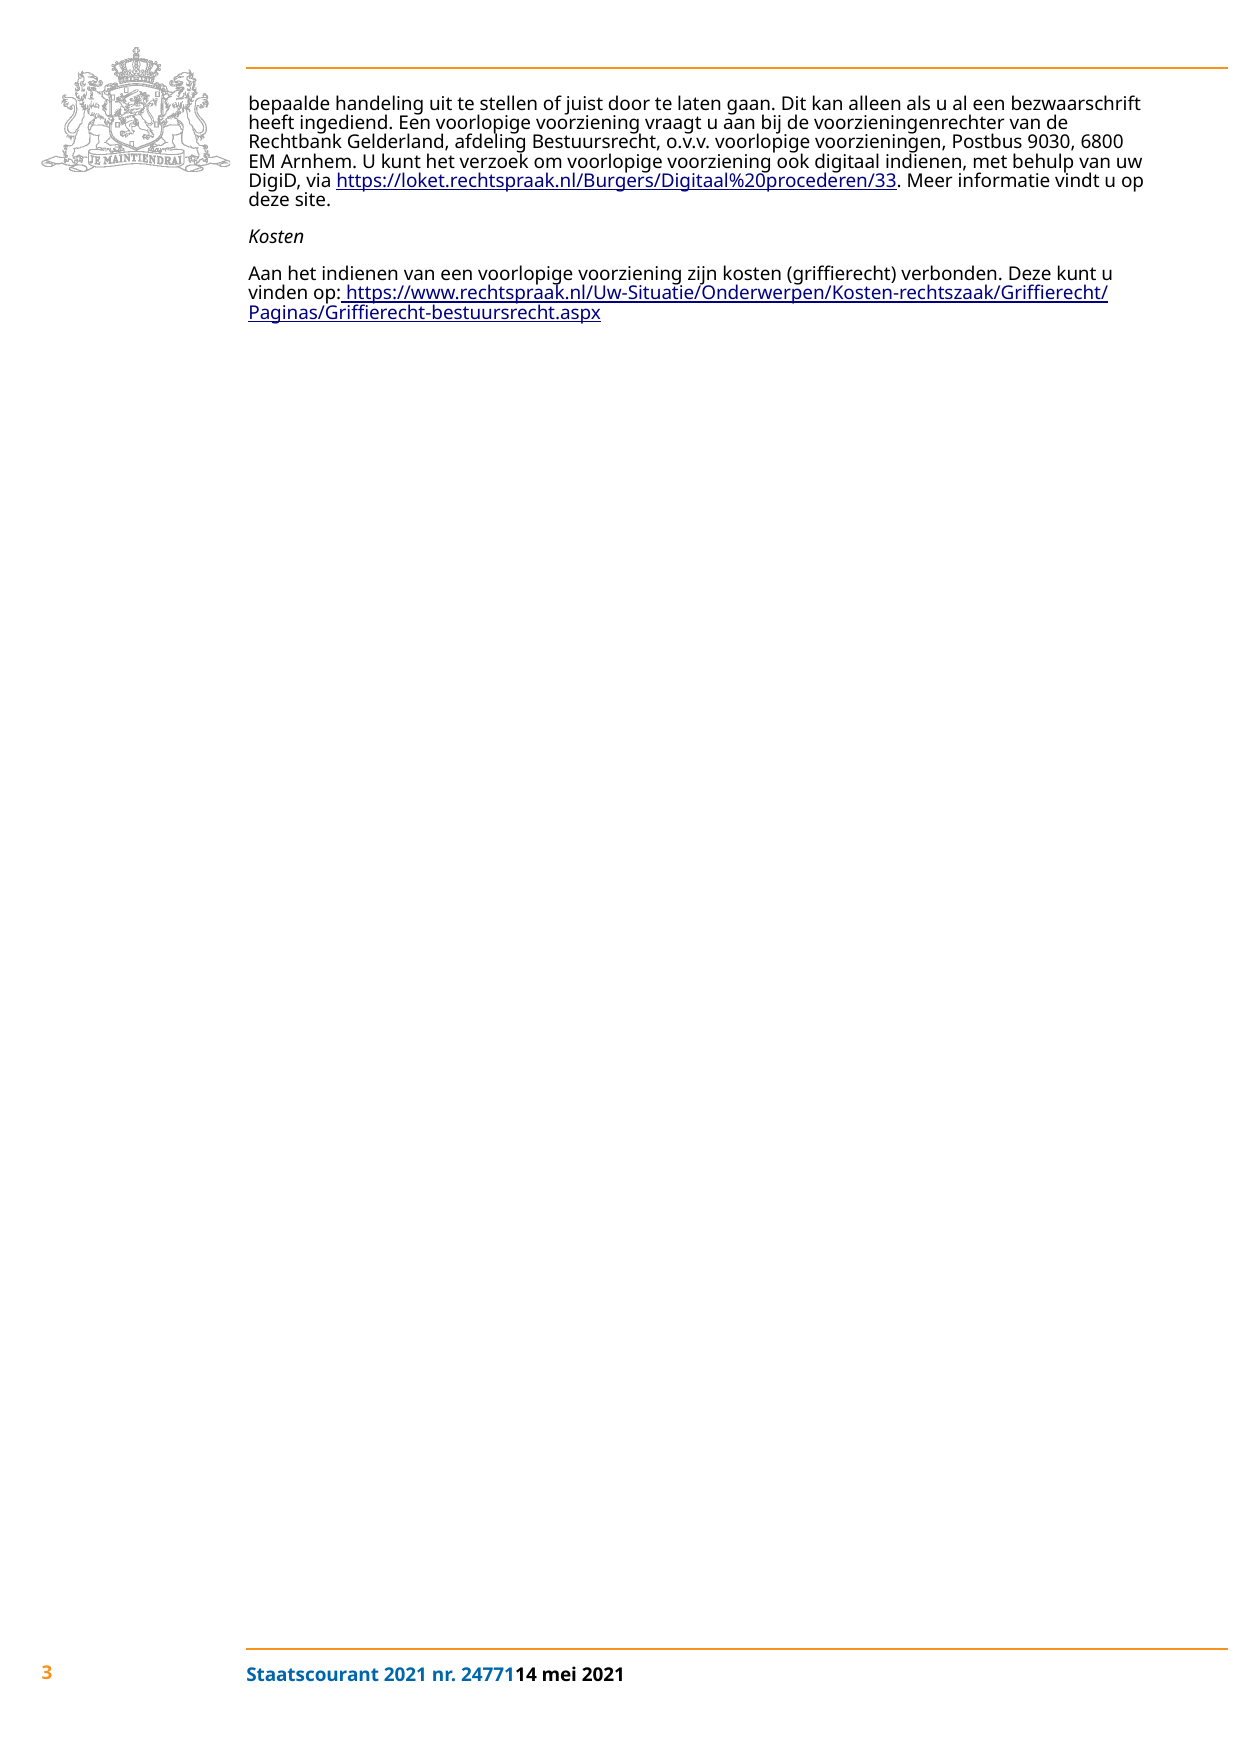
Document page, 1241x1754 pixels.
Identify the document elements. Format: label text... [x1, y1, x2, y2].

text Aan het indienen van een voorlopige voorziening zijn kosten (griffierecht) verbonden. Deze kunt u vinden op: https://www.rechtspraak.nl/Uw-Situatie/Onderwerpen/Kosten-rechtszaak/Griffierecht/Paginas/Griffierecht-bestuursrecht.aspx [248, 265, 1152, 323]
text Kosten [248, 228, 1152, 247]
text bepaalde handeling uit te stellen of juist door te laten gaan. Dit kan alleen als u al een bezwaarschrift heeft ingediend. Een voorlopige voorziening vraagt u aan bij de voorzieningenrechter van de Rechtbank Gelderland, afdeling Bestuursrecht, o.v.v. voorlopige voorzieningen, Postbus 9030, 6800 EM Arnhem. U kunt het verzoek om voorlopige voorziening ook digitaal indienen, met behulp van uw DigiD, via https://loket.rechtspraak.nl/Burgers/Digitaal%20procederen/33. Meer informatie vindt u op deze site. [248, 95, 1152, 210]
picture [41, 47, 231, 172]
